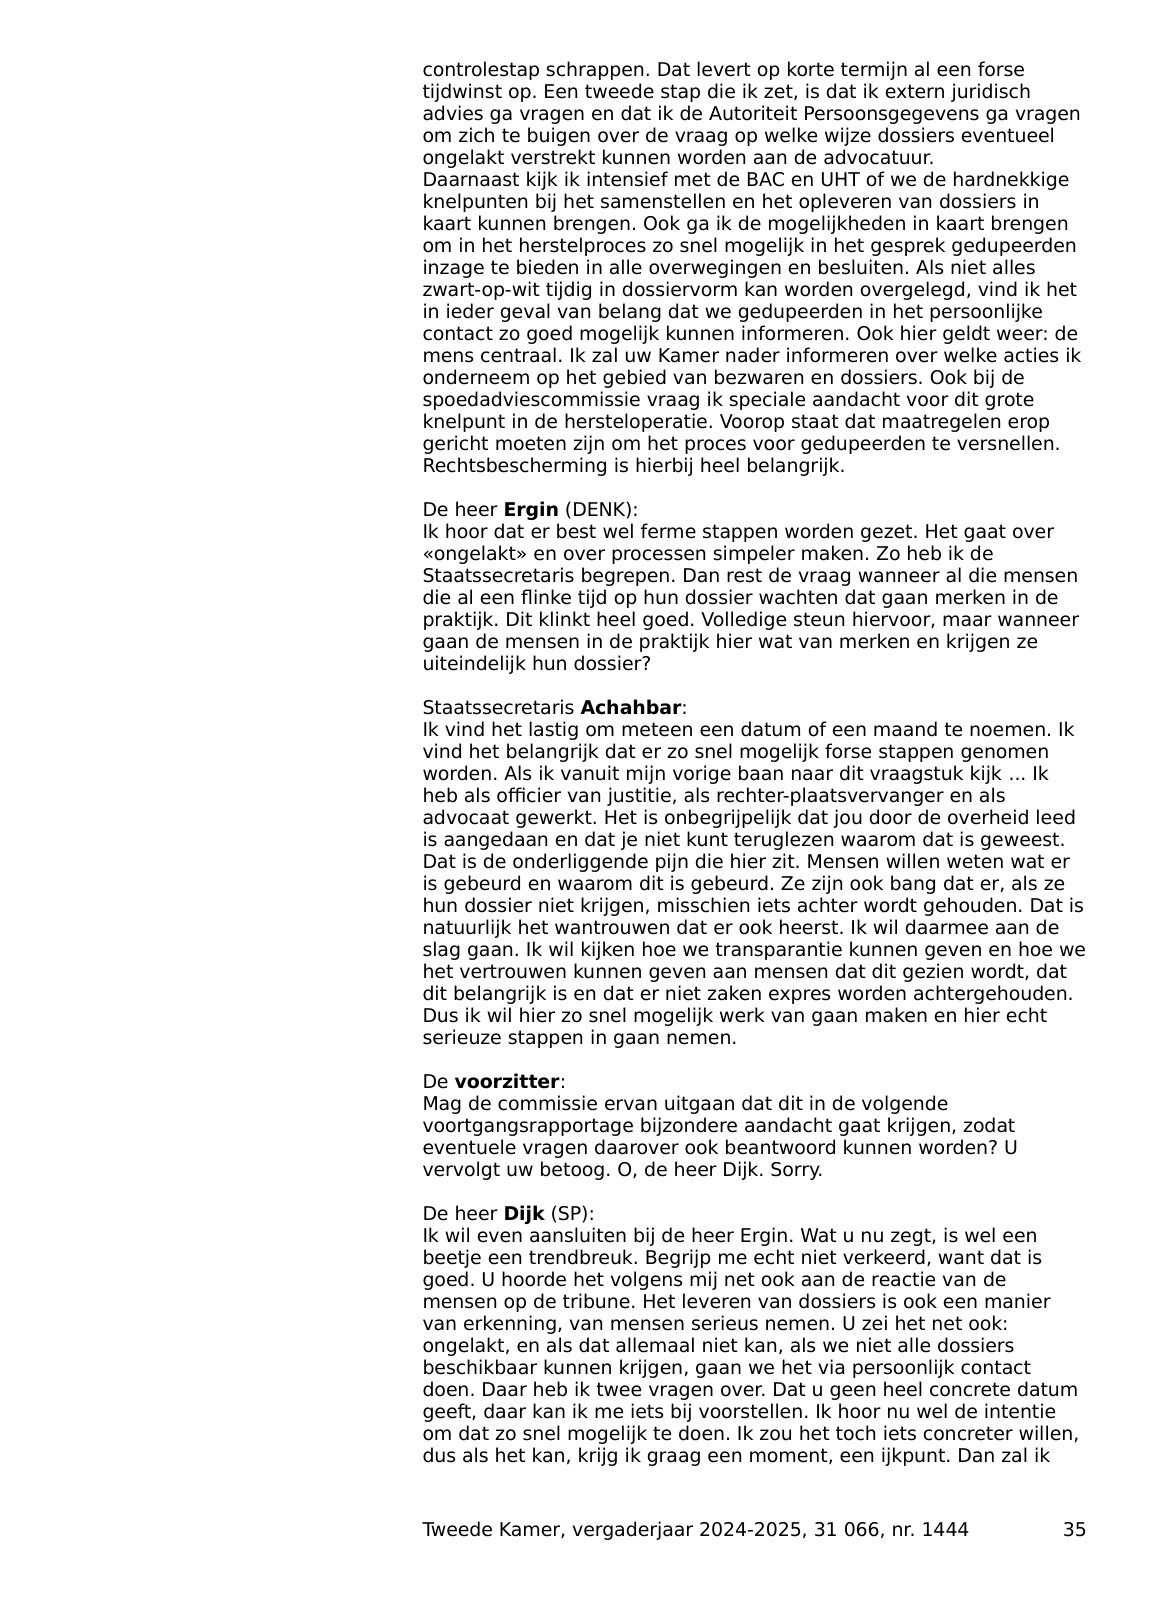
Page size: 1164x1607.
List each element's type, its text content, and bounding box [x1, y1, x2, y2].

text Daarnaast kijk ik intensief met de BAC en UHT of we de hardnekkige knelpunten bij het samenstellen en het opleveren van dossiers in kaart kunnen brengen. Ook ga ik de mogelijkheden in kaart brengen om in het herstelproces zo snel mogelijk in het gesprek gedupeerden inzage te bieden in alle overwegingen en besluiten. Als niet alles zwart-op-wit tijdig in dossiervorm kan worden overgelegd, vind ik het in ieder geval van belang dat we gedupeerden in het persoonlijke contact zo goed mogelijk kunnen informeren. Ook hier geldt weer: de mens centraal. Ik zal uw Kamer nader informeren over welke acties ik onderneem op het gebied van bezwaren en dossiers. Ook bij de spoedadviescommissie vraag ik speciale aandacht voor dit grote knelpunt in de hersteloperatie. Voorop staat dat maatregelen erop gericht moeten zijn om het proces voor gedupeerden te versnellen. Rechtsbescherming is hierbij heel belangrijk. [422, 169, 1087, 477]
text Ik hoor dat er best wel ferme stappen worden gezet. Het gaat over «ongelakt» en over processen simpeler maken. Zo heb ik de Staatssecretaris begrepen. Dan rest de vraag wanneer al die mensen die al een flinke tijd op hun dossier wachten dat gaan merken in de praktijk. Dit klinkt heel goed. Volledige steun hiervoor, maar wanneer gaan de mensen in de praktijk hier wat van merken en krijgen ze uiteindelijk hun dossier? [422, 521, 1087, 675]
text De heer Dijk (SP): [422, 1203, 1087, 1225]
text Ik vind het lastig om meteen een datum of een maand te noemen. Ik vind het belangrijk dat er zo snel mogelijk forse stappen genomen worden. Als ik vanuit mijn vorige baan naar dit vraagstuk kijk ... Ik heb als officier van justitie, als rechter-plaatsvervanger en als advocaat gewerkt. Het is onbegrijpelijk dat jou door de overheid leed is aangedaan en dat je niet kunt teruglezen waarom dat is geweest. Dat is de onderliggende pijn die hier zit. Mensen willen weten wat er is gebeurd en waarom dit is gebeurd. Ze zijn ook bang dat er, als ze hun dossier niet krijgen, misschien iets achter wordt gehouden. Dat is natuurlijk het wantrouwen dat er ook heerst. Ik wil daarmee aan de slag gaan. Ik wil kijken hoe we transparantie kunnen geven en hoe we het vertrouwen kunnen geven aan mensen dat dit gezien wordt, dat dit belangrijk is en dat er niet zaken expres worden achtergehouden. Dus ik wil hier zo snel mogelijk werk van gaan maken en hier echt serieuze stappen in gaan nemen. [422, 719, 1087, 1048]
text Staatssecretaris Achahbar: [422, 697, 1087, 719]
text Mag de commissie ervan uitgaan dat dit in de volgende voortgangsrapportage bijzondere aandacht gaat krijgen, zodat eventuele vragen daarover ook beantwoord kunnen worden? U vervolgt uw betoog. O, de heer Dijk. Sorry. [422, 1093, 1087, 1181]
text De heer Ergin (DENK): [422, 499, 1087, 521]
text Ik wil even aansluiten bij de heer Ergin. Wat u nu zegt, is wel een beetje een trendbreuk. Begrijp me echt niet verkeerd, want dat is goed. U hoorde het volgens mij net ook aan de reactie van de mensen op de tribune. Het leveren van dossiers is ook een manier van erkenning, van mensen serieus nemen. U zei het net ook: ongelakt, en als dat allemaal niet kan, als we niet alle dossiers beschikbaar kunnen krijgen, gaan we het via persoonlijk contact doen. Daar heb ik twee vragen over. Dat u geen heel concrete datum geeft, daar kan ik me iets bij voorstellen. Ik hoor nu wel de intentie om dat zo snel mogelijk te doen. Ik zou het toch iets concreter willen, dus als het kan, krijg ik graag een moment, een ijkpunt. Dan zal ik [422, 1225, 1087, 1467]
text De voorzitter: [422, 1071, 1087, 1093]
text controlestap schrappen. Dat levert op korte termijn al een forse tijdwinst op. Een tweede stap die ik zet, is dat ik extern juridisch advies ga vragen en dat ik de Autoriteit Persoonsgegevens ga vragen om zich te buigen over de vraag op welke wijze dossiers eventueel ongelakt verstrekt kunnen worden aan de advocatuur. [422, 59, 1087, 169]
